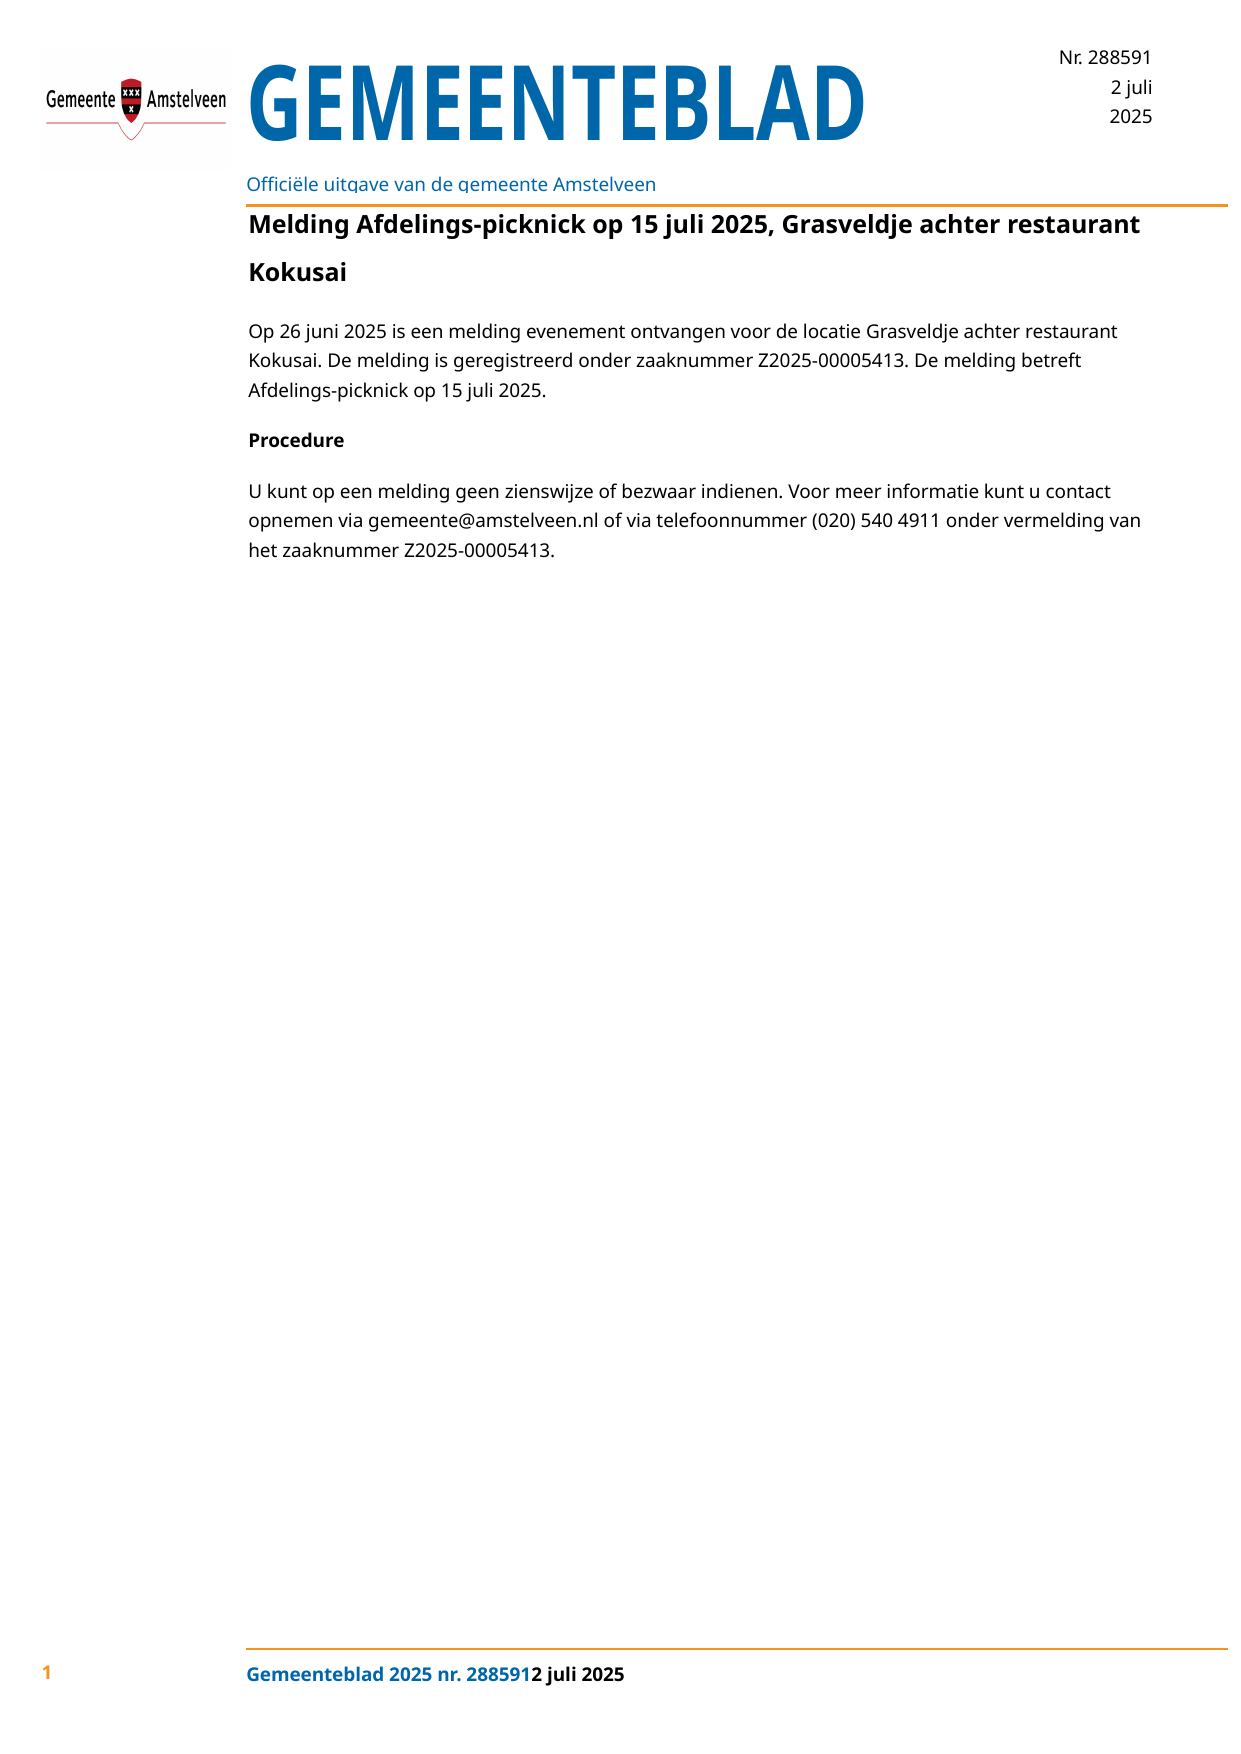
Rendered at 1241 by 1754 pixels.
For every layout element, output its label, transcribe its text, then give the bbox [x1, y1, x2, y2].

text U kunt op een melding geen zienswijze of bezwaar indienen. Voor meer informatie kunt u contact opnemen via gemeente@amstelveen.nl of via telefoonnummer (020) 540 4911 onder vermelding van het zaaknummer Z2025-00005413. [248, 478, 1152, 563]
text Procedure [248, 427, 1152, 453]
picture [41, 47, 231, 172]
text Melding Afdelings-picknick op 15 juli 2025, Grasveldje achter restaurant Kokusai [248, 207, 1152, 288]
text Op 26 juni 2025 is een melding evenement ontvangen voor de locatie Grasveldje achter restaurant Kokusai. De melding is geregistreerd onder zaaknummer Z2025-00005413. De melding betreft Afdelings-picknick op 15 juli 2025. [248, 318, 1152, 403]
